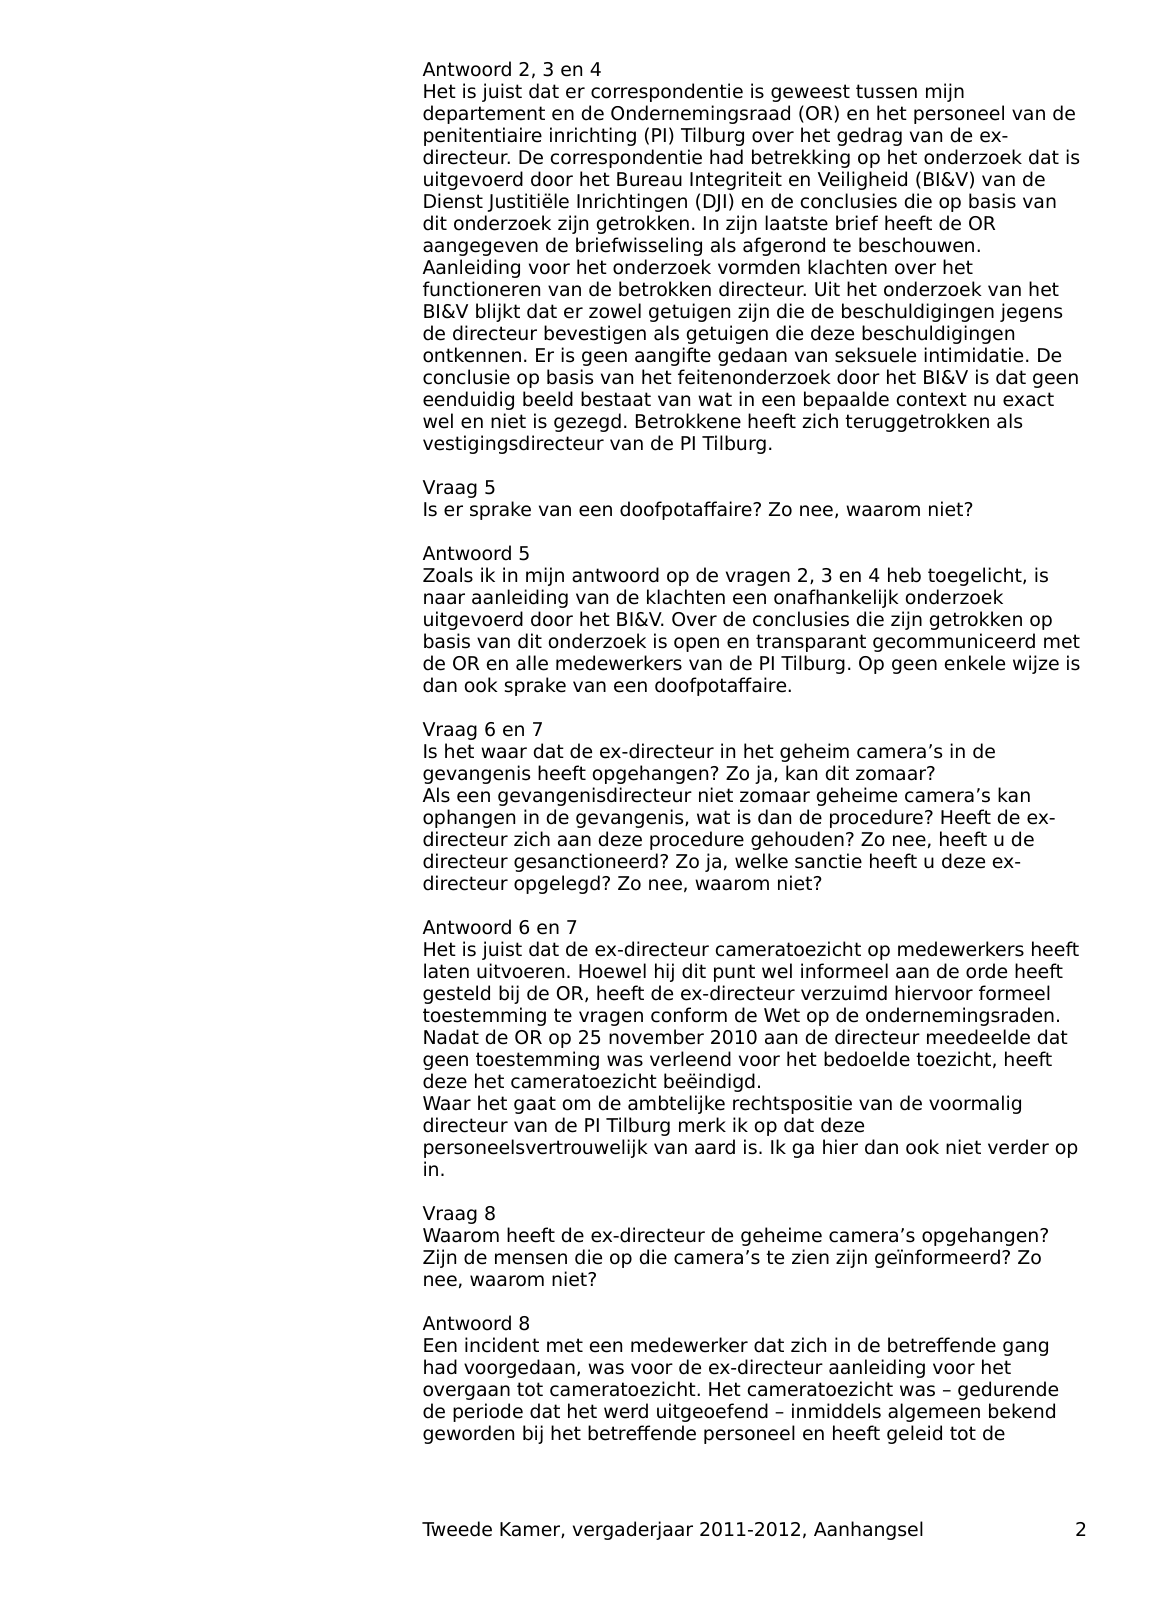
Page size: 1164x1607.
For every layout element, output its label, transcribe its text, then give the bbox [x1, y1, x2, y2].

text Zoals ik in mijn antwoord op de vragen 2, 3 en 4 heb toegelicht, is naar aanleiding van de klachten een onafhankelijk onderzoek uitgevoerd door het BI&V. Over de conclusies die zijn getrokken op basis van dit onderzoek is open en transparant gecommuniceerd met de OR en alle medewerkers van de PI Tilburg. Op geen enkele wijze is dan ook sprake van een doofpotaffaire. [422, 565, 1087, 697]
text Waarom heeft de ex-directeur de geheime camera’s opgehangen? Zijn de mensen die op die camera’s te zien zijn geïnformeerd? Zo nee, waarom niet? [422, 1225, 1087, 1291]
text Vraag 5 [422, 477, 1087, 499]
text Is er sprake van een doofpotaffaire? Zo nee, waarom niet? [422, 499, 1087, 521]
text Antwoord 2, 3 en 4 [422, 59, 1087, 81]
text Een incident met een medewerker dat zich in de betreffende gang had voorgedaan, was voor de ex-directeur aanleiding voor het overgaan tot cameratoezicht. Het cameratoezicht was – gedurende de periode dat het werd uitgeoefend – inmiddels algemeen bekend geworden bij het betreffende personeel en heeft geleid tot de [422, 1335, 1087, 1445]
text Is het waar dat de ex-directeur in het geheim camera’s in de gevangenis heeft opgehangen? Zo ja, kan dit zomaar? [422, 741, 1087, 785]
text Antwoord 5 [422, 543, 1087, 565]
text Als een gevangenisdirecteur niet zomaar geheime camera’s kan ophangen in de gevangenis, wat is dan de procedure? Heeft de ex-directeur zich aan deze procedure gehouden? Zo nee, heeft u de directeur gesanctioneerd? Zo ja, welke sanctie heeft u deze ex-directeur opgelegd? Zo nee, waarom niet? [422, 785, 1087, 895]
text Vraag 6 en 7 [422, 719, 1087, 741]
text Het is juist dat de ex-directeur cameratoezicht op medewerkers heeft laten uitvoeren. Hoewel hij dit punt wel informeel aan de orde heeft gesteld bij de OR, heeft de ex-directeur verzuimd hiervoor formeel toestemming te vragen conform de Wet op de ondernemingsraden. Nadat de OR op 25 november 2010 aan de directeur meedeelde dat geen toestemming was verleend voor het bedoelde toezicht, heeft deze het cameratoezicht beëindigd. [422, 939, 1087, 1093]
text Vraag 8 [422, 1203, 1087, 1225]
text Antwoord 8 [422, 1313, 1087, 1335]
text Het is juist dat er correspondentie is geweest tussen mijn departement en de Ondernemingsraad (OR) en het personeel van de penitentiaire inrichting (PI) Tilburg over het gedrag van de ex-directeur. De correspondentie had betrekking op het onderzoek dat is uitgevoerd door het Bureau Integriteit en Veiligheid (BI&V) van de Dienst Justitiële Inrichtingen (DJI) en de conclusies die op basis van dit onderzoek zijn getrokken. In zijn laatste brief heeft de OR aangegeven de briefwisseling als afgerond te beschouwen. Aanleiding voor het onderzoek vormden klachten over het functioneren van de betrokken directeur. Uit het onderzoek van het BI&V blijkt dat er zowel getuigen zijn die de beschuldigingen jegens de directeur bevestigen als getuigen die deze beschuldigingen ontkennen. Er is geen aangifte gedaan van seksuele intimidatie. De conclusie op basis van het feitenonderzoek door het BI&V is dat geen eenduidig beeld bestaat van wat in een bepaalde context nu exact wel en niet is gezegd. Betrokkene heeft zich teruggetrokken als vestigingsdirecteur van de PI Tilburg. [422, 81, 1087, 455]
text Antwoord 6 en 7 [422, 917, 1087, 939]
text Waar het gaat om de ambtelijke rechtspositie van de voormalig directeur van de PI Tilburg merk ik op dat deze personeelsvertrouwelijk van aard is. Ik ga hier dan ook niet verder op in. [422, 1093, 1087, 1181]
